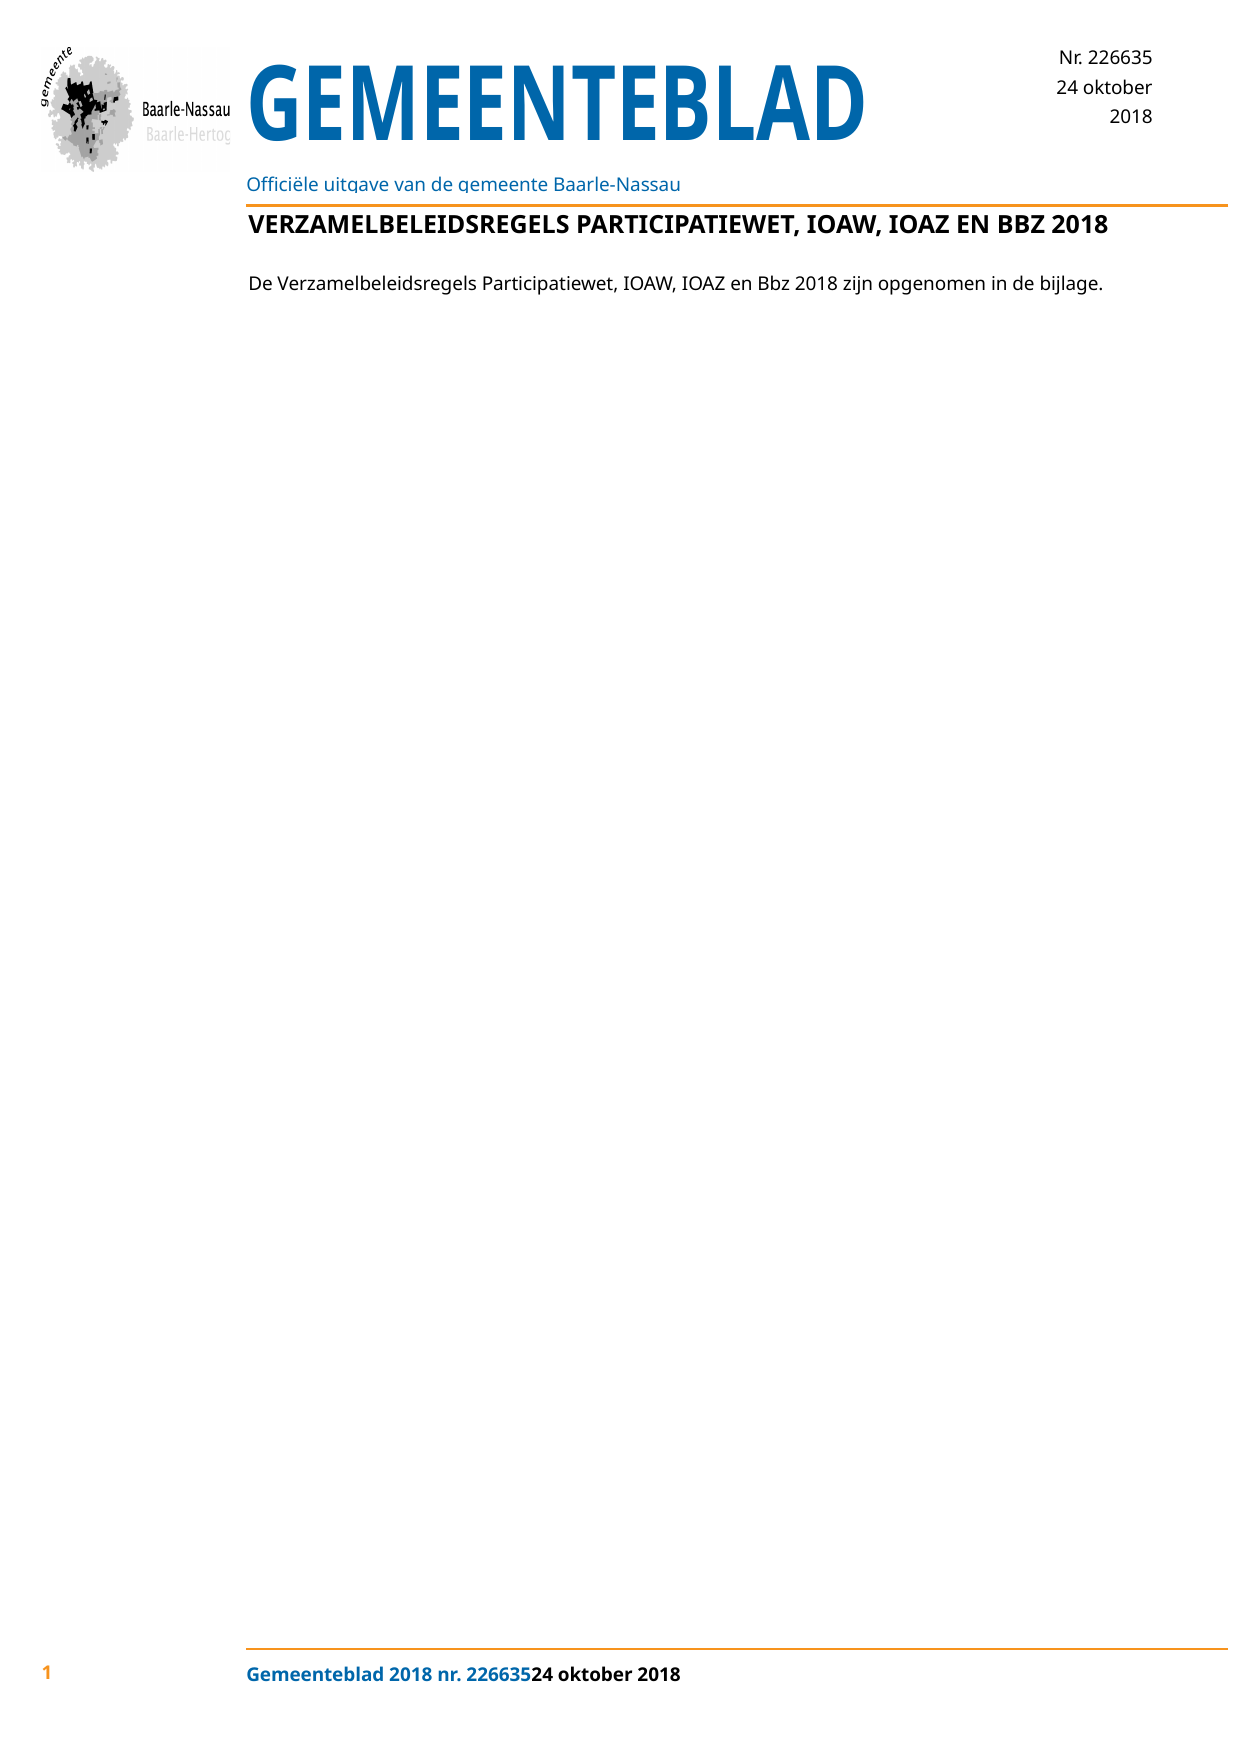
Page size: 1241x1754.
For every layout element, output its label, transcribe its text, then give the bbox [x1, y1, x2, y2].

picture [41, 47, 231, 172]
text VERZAMELBELEIDSREGELS PARTICIPATIEWET, IOAW, IOAZ EN BBZ 2018 [248, 207, 1152, 241]
text De Verzamelbeleidsregels Participatiewet, IOAW, IOAZ en Bbz 2018 zijn opgenomen in de bijlage. [248, 270, 1152, 296]
